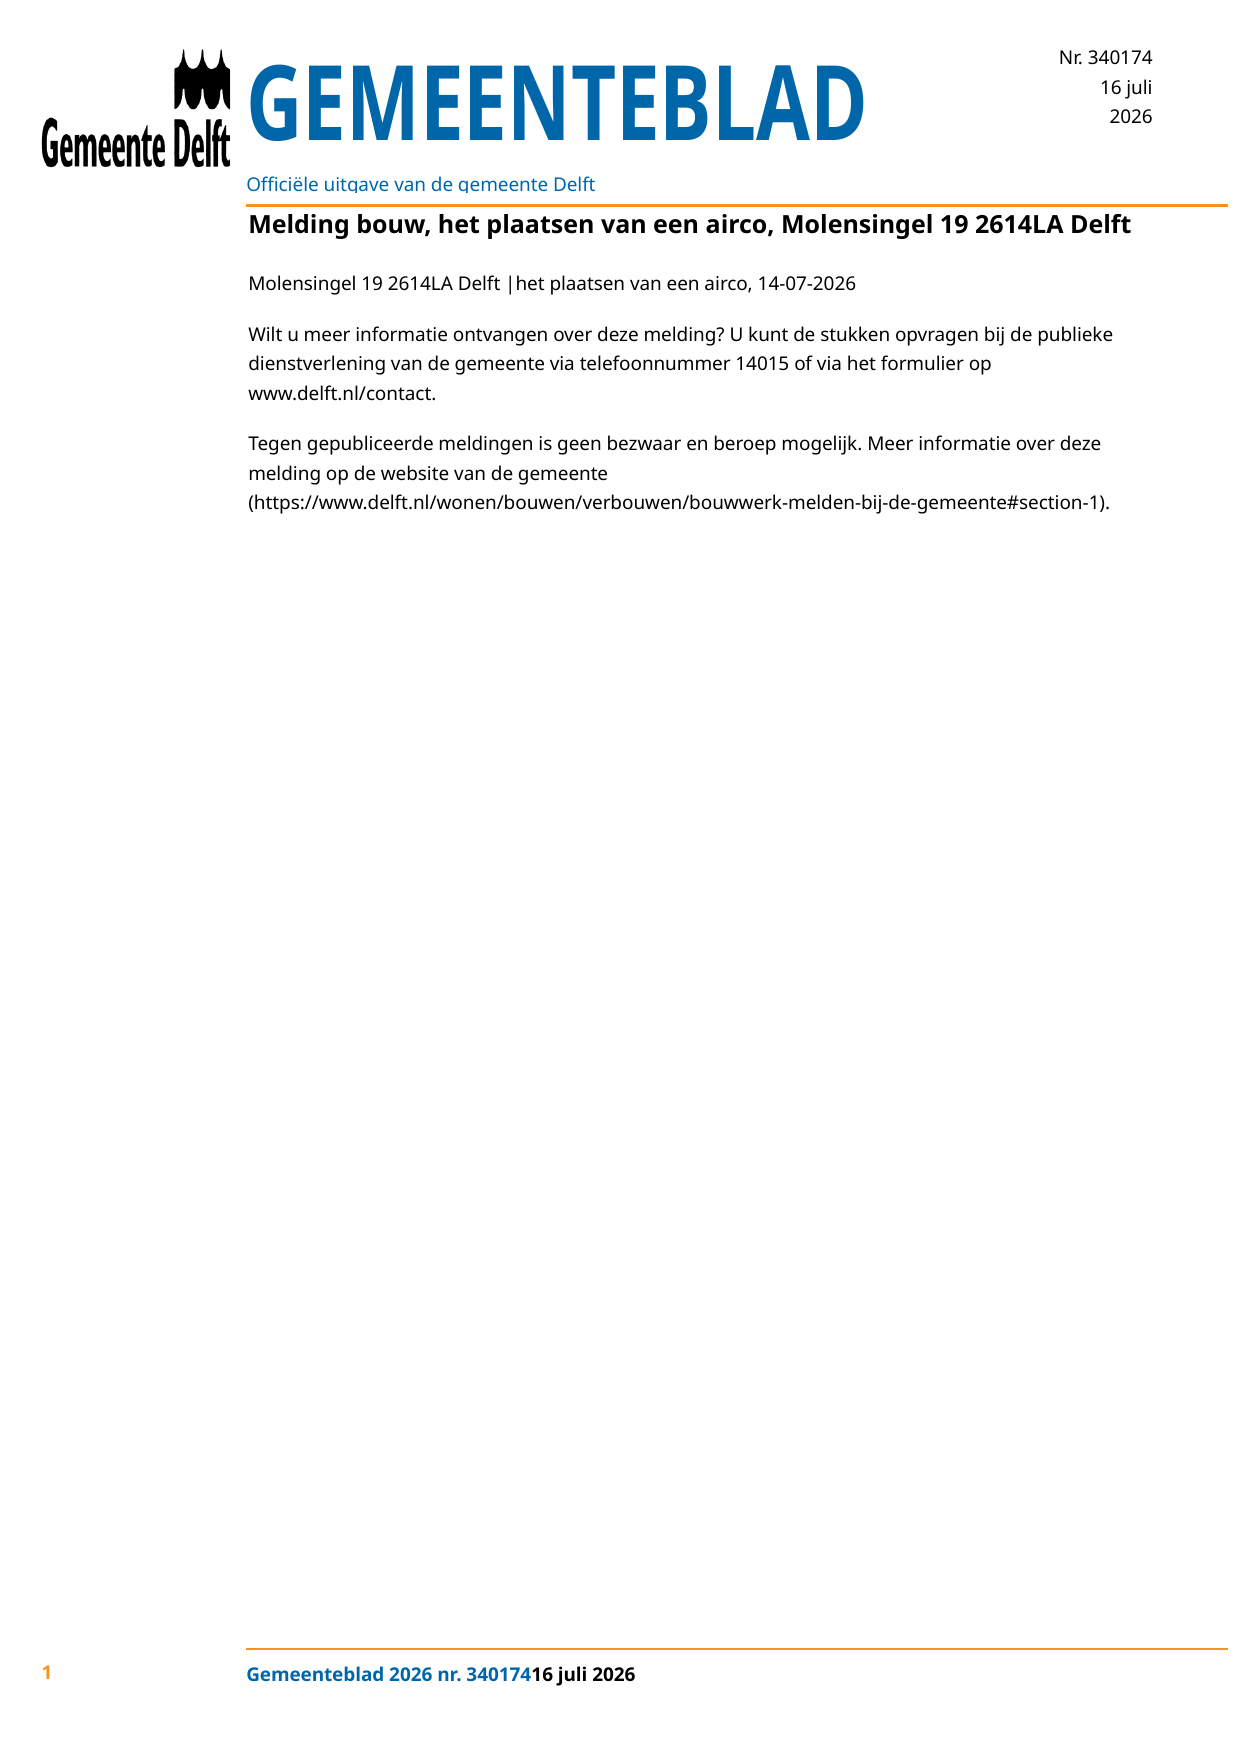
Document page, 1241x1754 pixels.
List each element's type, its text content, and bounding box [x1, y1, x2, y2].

text Molensingel 19 2614LA Delft |het plaatsen van een airco, 14-07-2026 [248, 270, 1152, 296]
text Melding bouw, het plaatsen van een airco, Molensingel 19 2614LA Delft [248, 207, 1152, 241]
text Wilt u meer informatie ontvangen over deze melding? U kunt de stukken opvragen bij de publieke dienstverlening van de gemeente via telefoonnummer 14015 of via het formulier op www.delft.nl/contact. [248, 321, 1152, 406]
picture [41, 47, 231, 172]
text Tegen gepubliceerde meldingen is geen bezwaar en beroep mogelijk. Meer informatie over deze melding op de website van de gemeente (https://www.delft.nl/wonen/bouwen/verbouwen/bouwwerk-melden-bij-de-gemeente#section-1). [248, 430, 1152, 515]
